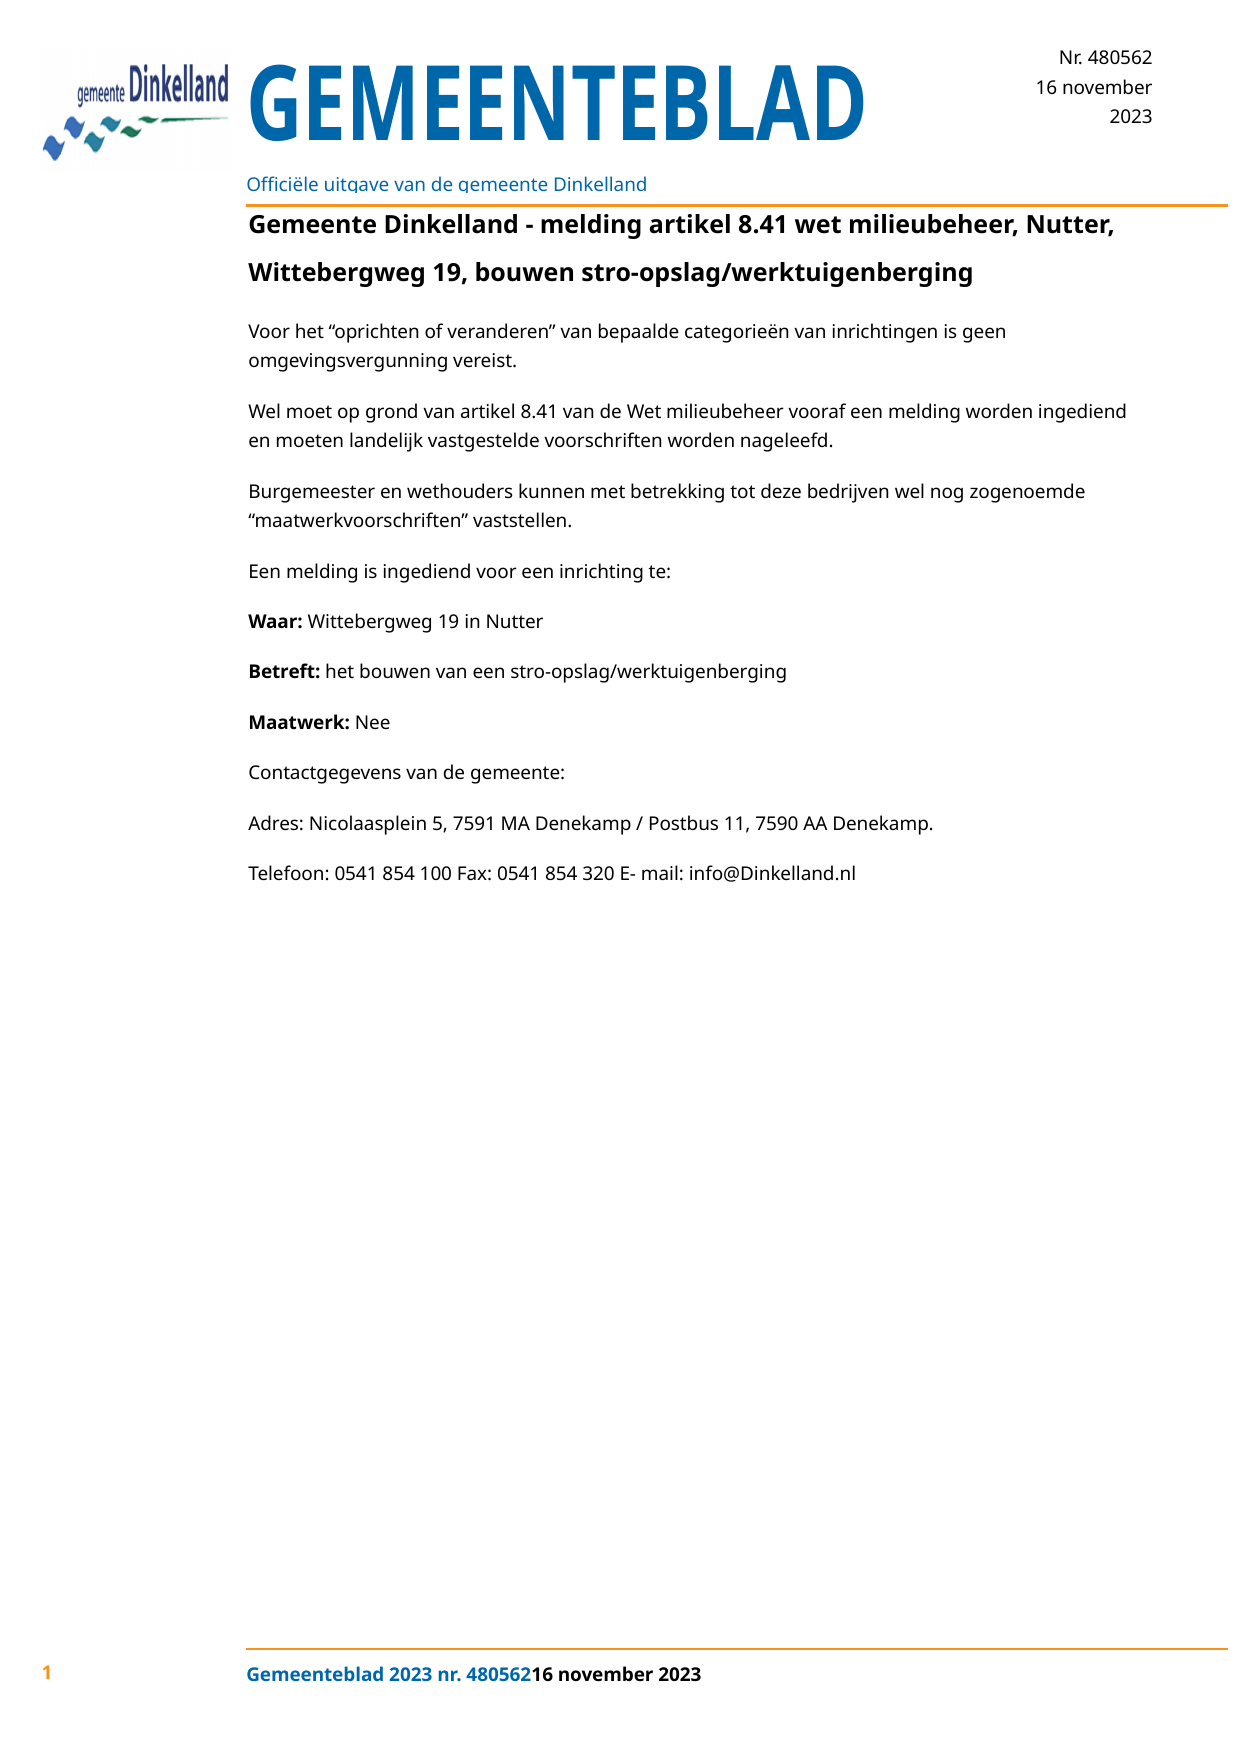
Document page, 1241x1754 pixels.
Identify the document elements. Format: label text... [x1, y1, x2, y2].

text Een melding is ingediend voor een inrichting te: [248, 558, 1152, 584]
text Waar: Wittebergweg 19 in Nutter [248, 608, 1152, 634]
text Betreft: het bouwen van een stro-opslag/werktuigenberging [248, 659, 1152, 684]
text Wel moet op grond van artikel 8.41 van de Wet milieubeheer vooraf een melding worden ingediend en moeten landelijk vastgestelde voorschriften worden nageleefd. [248, 398, 1152, 453]
picture [41, 47, 231, 172]
text Contactgegevens van de gemeente: [248, 759, 1152, 785]
text Telefoon: 0541 854 100 Fax: 0541 854 320 E- mail: info@Dinkelland.nl [248, 860, 1152, 886]
text Adres: Nicolaasplein 5, 7591 MA Denekamp / Postbus 11, 7590 AA Denekamp. [248, 810, 1152, 836]
text Burgemeester en wethouders kunnen met betrekking tot deze bedrijven wel nog zogenoemde “maatwerkvoorschriften” vaststellen. [248, 478, 1152, 533]
text Voor het “oprichten of veranderen” van bepaalde categorieën van inrichtingen is geen omgevingsvergunning vereist. [248, 318, 1152, 373]
text Gemeente Dinkelland - melding artikel 8.41 wet milieubeheer, Nutter, Wittebergweg 19, bouwen stro-opslag/werktuigenberging [248, 207, 1152, 288]
text Maatwerk: Nee [248, 709, 1152, 735]
